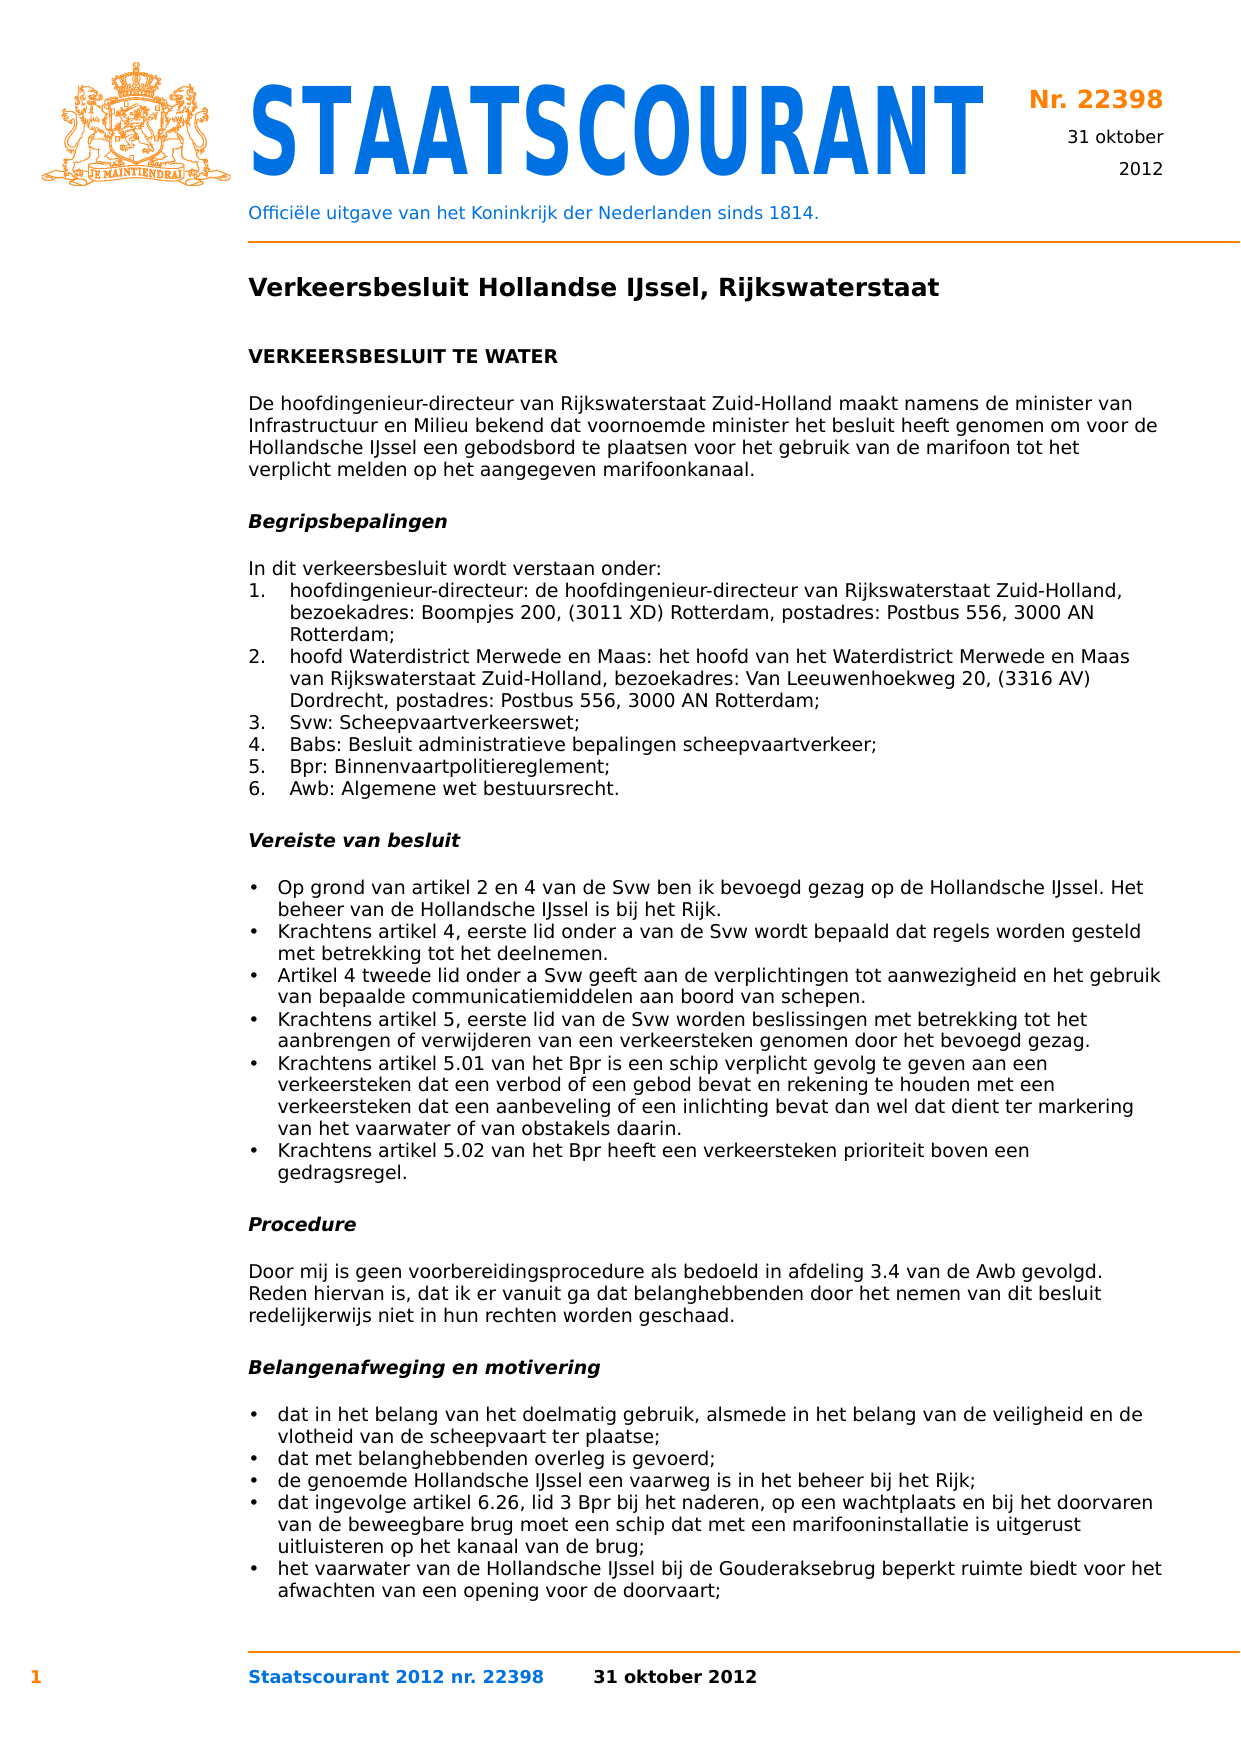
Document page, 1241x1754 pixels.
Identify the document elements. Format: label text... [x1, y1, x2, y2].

table_cell 2012 [998, 153, 1240, 203]
text 1. hoofdingenieur-directeur: de hoofdingenieur-directeur van Rijkswaterstaat Zuid-Holland, bezoekadres: Boompjes 200, (3011 XD) Rotterdam, postadres: Postbus 556, 3000 AN Rotterdam; [248, 580, 1163, 646]
text • dat in het belang van het doelmatig gebruik, alsmede in het belang van de veiligheid en de vlotheid van de scheepvaart ter plaatse; [248, 1404, 1163, 1448]
subtitle Belangenafweging en motivering [248, 1357, 1163, 1379]
table_header [25, 62, 248, 241]
subtitle Begripsbepalingen [248, 511, 1163, 533]
text 3. Svw: Scheepvaartverkeerswet; [248, 712, 1163, 734]
subtitle Verkeersbesluit Hollandse IJssel, Rijkswaterstaat [248, 273, 1163, 302]
text • dat ingevolge artikel 6.26, lid 3 Bpr bij het naderen, op een wachtplaats en bij het doorvaren van de beweegbare brug moet een schip dat met een marifooninstallatie is uitgerust uitluisteren op het kanaal van de brug; [248, 1492, 1163, 1558]
text 2. hoofd Waterdistrict Merwede en Maas: het hoofd van het Waterdistrict Merwede en Maas van Rijkswaterstaat Zuid-Holland, bezoekadres: Van Leeuwenhoekweg 20, (3316 AV) Dordrecht, postadres: Postbus 556, 3000 AN Rotterdam; [248, 646, 1163, 712]
text 4. Babs: Besluit administratieve bepalingen scheepvaartverkeer; [248, 734, 1163, 756]
text • Op grond van artikel 2 en 4 van de Svw ben ik bevoegd gezag op de Hollandsche IJssel. Het beheer van de Hollandsche IJssel is bij het Rijk. [248, 877, 1163, 921]
text • het vaarwater van de Hollandsche IJssel bij de Gouderaksebrug beperkt ruimte biedt voor het afwachten van een opening voor de doorvaart; [248, 1558, 1163, 1602]
table_cell 31 oktober [998, 121, 1240, 153]
table_header Nr. 22398 [998, 62, 1240, 121]
picture [41, 62, 231, 186]
text • Krachtens artikel 4, eerste lid onder a van de Svw wordt bepaald dat regels worden gesteld met betrekking tot het deelnemen. [248, 921, 1163, 964]
table_cell Officiële uitgave van het Koninkrijk der Nederlanden sinds 1814. [248, 203, 1240, 241]
text • dat met belanghebbenden overleg is gevoerd; [248, 1448, 1163, 1470]
subtitle VERKEERSBESLUIT TE WATER [248, 346, 1163, 368]
text • Artikel 4 tweede lid onder a Svw geeft aan de verplichtingen tot aanwezigheid en het gebruik van bepaalde communicatiemiddelen aan boord van schepen. [248, 964, 1163, 1008]
text 6. Awb: Algemene wet bestuursrecht. [248, 778, 1163, 799]
subtitle Vereiste van besluit [248, 829, 1163, 852]
text In dit verkeersbesluit wordt verstaan onder: [248, 558, 1163, 580]
text De hoofdingenieur-directeur van Rijkswaterstaat Zuid-Holland maakt namens de minister van Infrastructuur en Milieu bekend dat voornoemde minister het besluit heeft genomen om voor de Hollandsche IJssel een gebodsbord te plaatsen voor het gebruik van de marifoon tot het verplicht melden op het aangegeven marifoonkanaal. [248, 393, 1163, 481]
subtitle Procedure [248, 1214, 1163, 1236]
text 5. Bpr: Binnenvaartpolitiereglement; [248, 756, 1163, 778]
text Door mij is geen voorbereidingsprocedure als bedoeld in afdeling 3.4 van de Awb gevolgd. Reden hiervan is, dat ik er vanuit ga dat belanghebbenden door het nemen van dit besluit redelijkerwijs niet in hun rechten worden geschaad. [248, 1261, 1163, 1327]
table_header STAATSCOURANT [248, 62, 998, 203]
text • Krachtens artikel 5.01 van het Bpr is een schip verplicht gevolg te geven aan een verkeersteken dat een verbod of een gebod bevat en rekening te houden met een verkeersteken dat een aanbeveling of een inlichting bevat dan wel dat dient ter markering van het vaarwater of van obstakels daarin. [248, 1052, 1163, 1140]
text • Krachtens artikel 5, eerste lid van de Svw worden beslissingen met betrekking tot het aanbrengen of verwijderen van een verkeersteken genomen door het bevoegd gezag. [248, 1008, 1163, 1052]
text • Krachtens artikel 5.02 van het Bpr heeft een verkeersteken prioriteit boven een gedragsregel. [248, 1140, 1163, 1184]
text • de genoemde Hollandsche IJssel een vaarweg is in het beheer bij het Rijk; [248, 1470, 1163, 1492]
